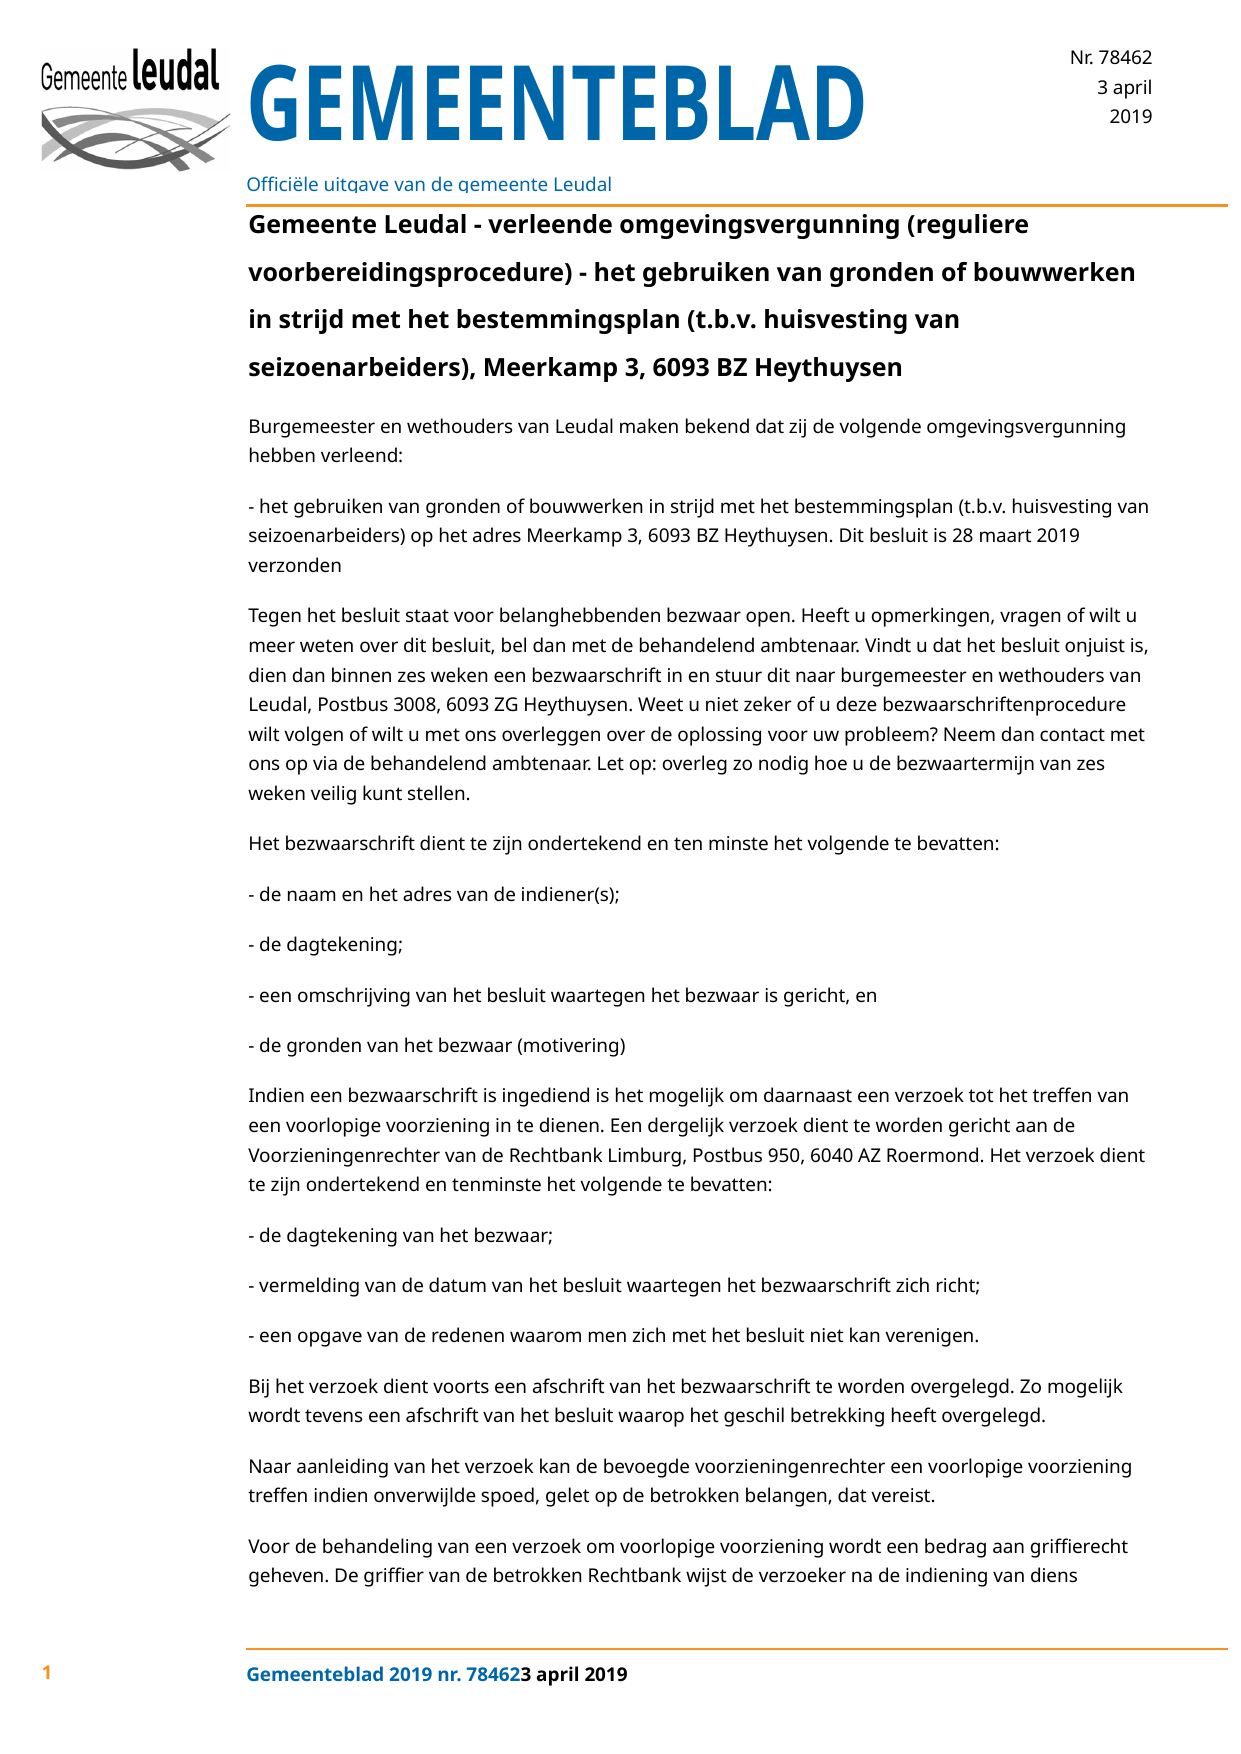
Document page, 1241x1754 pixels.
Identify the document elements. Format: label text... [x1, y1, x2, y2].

text - de dagtekening; [248, 931, 1152, 957]
text Gemeente Leudal - verleende omgevingsvergunning (reguliere voorbereidingsprocedure) - het gebruiken van gronden of bouwwerken in strijd met het bestemmingsplan (t.b.v. huisvesting van seizoenarbeiders), Meerkamp 3, 6093 BZ Heythuysen [248, 207, 1152, 384]
text - het gebruiken van gronden of bouwwerken in strijd met het bestemmingsplan (t.b.v. huisvesting van seizoenarbeiders) op het adres Meerkamp 3, 6093 BZ Heythuysen. Dit besluit is 28 maart 2019 verzonden [248, 493, 1152, 578]
text Voor de behandeling van een verzoek om voorlopige voorziening wordt een bedrag aan griffierecht geheven. De griffier van de betrokken Rechtbank wijst de verzoeker na de indiening van diens [248, 1533, 1152, 1588]
text - een omschrijving van het besluit waartegen het bezwaar is gericht, en [248, 982, 1152, 1008]
text - vermelding van de datum van het besluit waartegen het bezwaarschrift zich richt; [248, 1272, 1152, 1298]
text - een opgave van de redenen waarom men zich met het besluit niet kan verenigen. [248, 1323, 1152, 1348]
text Het bezwaarschrift dient te zijn ondertekend en ten minste het volgende te bevatten: [248, 831, 1152, 856]
text - de gronden van het bezwaar (motivering) [248, 1032, 1152, 1058]
text - de dagtekening van het bezwaar; [248, 1222, 1152, 1248]
picture [41, 47, 231, 172]
text Indien een bezwaarschrift is ingediend is het mogelijk om daarnaast een verzoek tot het treffen van een voorlopige voorziening in te dienen. Een dergelijk verzoek dient te worden gericht aan de Voorzieningenrechter van de Rechtbank Limburg, Postbus 950, 6040 AZ Roermond. Het verzoek dient te zijn ondertekend en tenminste het volgende te bevatten: [248, 1083, 1152, 1197]
text Bij het verzoek dient voorts een afschrift van het bezwaarschrift te worden overgelegd. Zo mogelijk wordt tevens een afschrift van het besluit waarop het geschil betrekking heeft overgelegd. [248, 1373, 1152, 1428]
text Naar aanleiding van het verzoek kan de bevoegde voorzieningenrechter een voorlopige voorziening treffen indien onverwijlde spoed, gelet op de betrokken belangen, dat vereist. [248, 1453, 1152, 1508]
text - de naam en het adres van de indiener(s); [248, 881, 1152, 907]
text Tegen het besluit staat voor belanghebbenden bezwaar open. Heeft u opmerkingen, vragen of wilt u meer weten over dit besluit, bel dan met de behandelend ambtenaar. Vindt u dat het besluit onjuist is, dien dan binnen zes weken een bezwaarschrift in en stuur dit naar burgemeester en wethouders van Leudal, Postbus 3008, 6093 ZG Heythuysen. Weet u niet zeker of u deze bezwaarschriftenprocedure wilt volgen of wilt u met ons overleggen over de oplossing voor uw probleem? Neem dan contact met ons op via de behandelend ambtenaar. Let op: overleg zo nodig hoe u de bezwaartermijn van zes weken veilig kunt stellen. [248, 603, 1152, 806]
text Burgemeester en wethouders van Leudal maken bekend dat zij de volgende omgevingsvergunning hebben verleend: [248, 413, 1152, 468]
